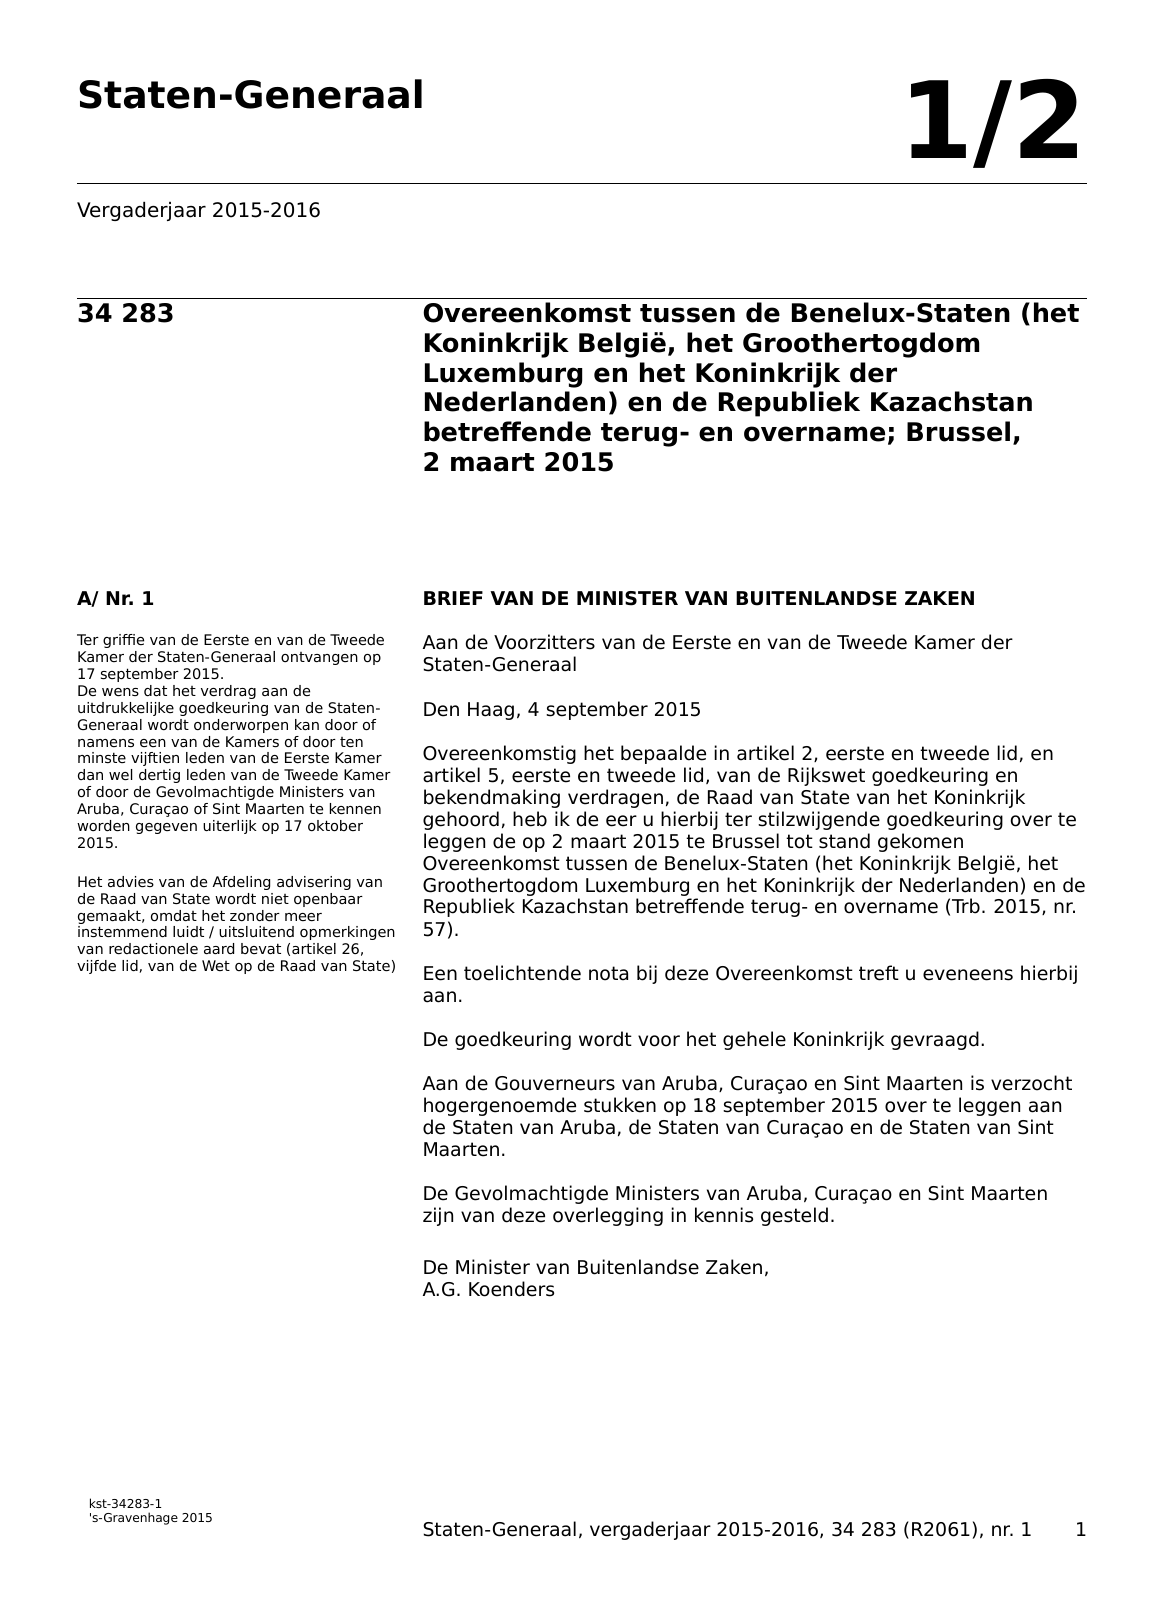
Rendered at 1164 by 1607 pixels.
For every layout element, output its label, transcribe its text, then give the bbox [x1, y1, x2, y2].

table_header 1/2 [886, 59, 1087, 183]
subtitle A/ Nr. 1 BRIEF VAN DE MINISTER VAN BUITENLANDSE ZAKEN [77, 588, 1087, 610]
table_header Staten-Generaal [77, 59, 886, 183]
text Het advies van de Afdeling advisering van de Raad van State wordt niet openbaar gemaakt, omdat het zonder meer instemmend luidt / uitsluitend opmerkingen van redactionele aard bevat (artikel 26, vijfde lid, van de Wet op de Raad van State) [77, 874, 399, 975]
text kst-34283-1 [88, 1497, 323, 1511]
text Aan de Voorzitters van de Eerste en van de Tweede Kamer der Staten-Generaal [422, 632, 1087, 676]
text Aan de Gouverneurs van Aruba, Curaçao en Sint Maarten is verzocht hogergenoemde stukken op 18 september 2015 over te leggen aan de Staten van Aruba, de Staten van Curaçao en de Staten van Sint Maarten. [422, 1073, 1087, 1161]
text Den Haag, 4 september 2015 [422, 698, 1087, 720]
text 's-Gravenhage 2015 [88, 1511, 323, 1525]
text De Minister van Buitenlandse Zaken, A.G. Koenders [422, 1257, 1087, 1301]
text De goedkeuring wordt voor het gehele Koninkrijk gevraagd. [422, 1029, 1087, 1051]
text Overeenkomstig het bepaalde in artikel 2, eerste en tweede lid, en artikel 5, eerste en tweede lid, van de Rijkswet goedkeuring en bekendmaking verdragen, de Raad van State van het Koninkrijk gehoord, heb ik de eer u hierbij ter stilzwijgende goedkeuring over te leggen de op 2 maart 2015 te Brussel tot stand gekomen Overeenkomst tussen de Benelux-Staten (het Koninkrijk België, het Groothertogdom Luxemburg en het Koninkrijk der Nederlanden) en de Republiek Kazachstan betreffende terug- en overname (Trb. 2015, nr. 57). [422, 743, 1087, 940]
text De Gevolmachtigde Ministers van Aruba, Curaçao en Sint Maarten zijn van deze overlegging in kennis gesteld. [422, 1183, 1087, 1227]
text [77, 852, 399, 874]
text Ter griffie van de Eerste en van de Tweede Kamer der Staten-Generaal ontvangen op 17 september 2015. [77, 632, 399, 683]
table_cell Vergaderjaar 2015-2016 [77, 184, 1087, 298]
text Een toelichtende nota bij deze Overeenkomst treft u eveneens hierbij aan. [422, 963, 1087, 1007]
text De wens dat het verdrag aan de uitdrukkelijke goedkeuring van de Staten-Generaal wordt onderworpen kan door of namens een van de Kamers of door ten minste vijftien leden van de Eerste Kamer dan wel dertig leden van de Tweede Kamer of door de Gevolmachtigde Ministers van Aruba, Curaçao of Sint Maarten te kennen worden gegeven uiterlijk op 17 oktober 2015. [77, 683, 399, 852]
subtitle 34 283 Overeenkomst tussen de Benelux-Staten (het Koninkrijk België, het Groothertogdom Luxemburg en het Koninkrijk der Nederlanden) en de Republiek Kazachstan betreffende terug- en overname; Brussel, 2 maart 2015 [77, 299, 1087, 477]
